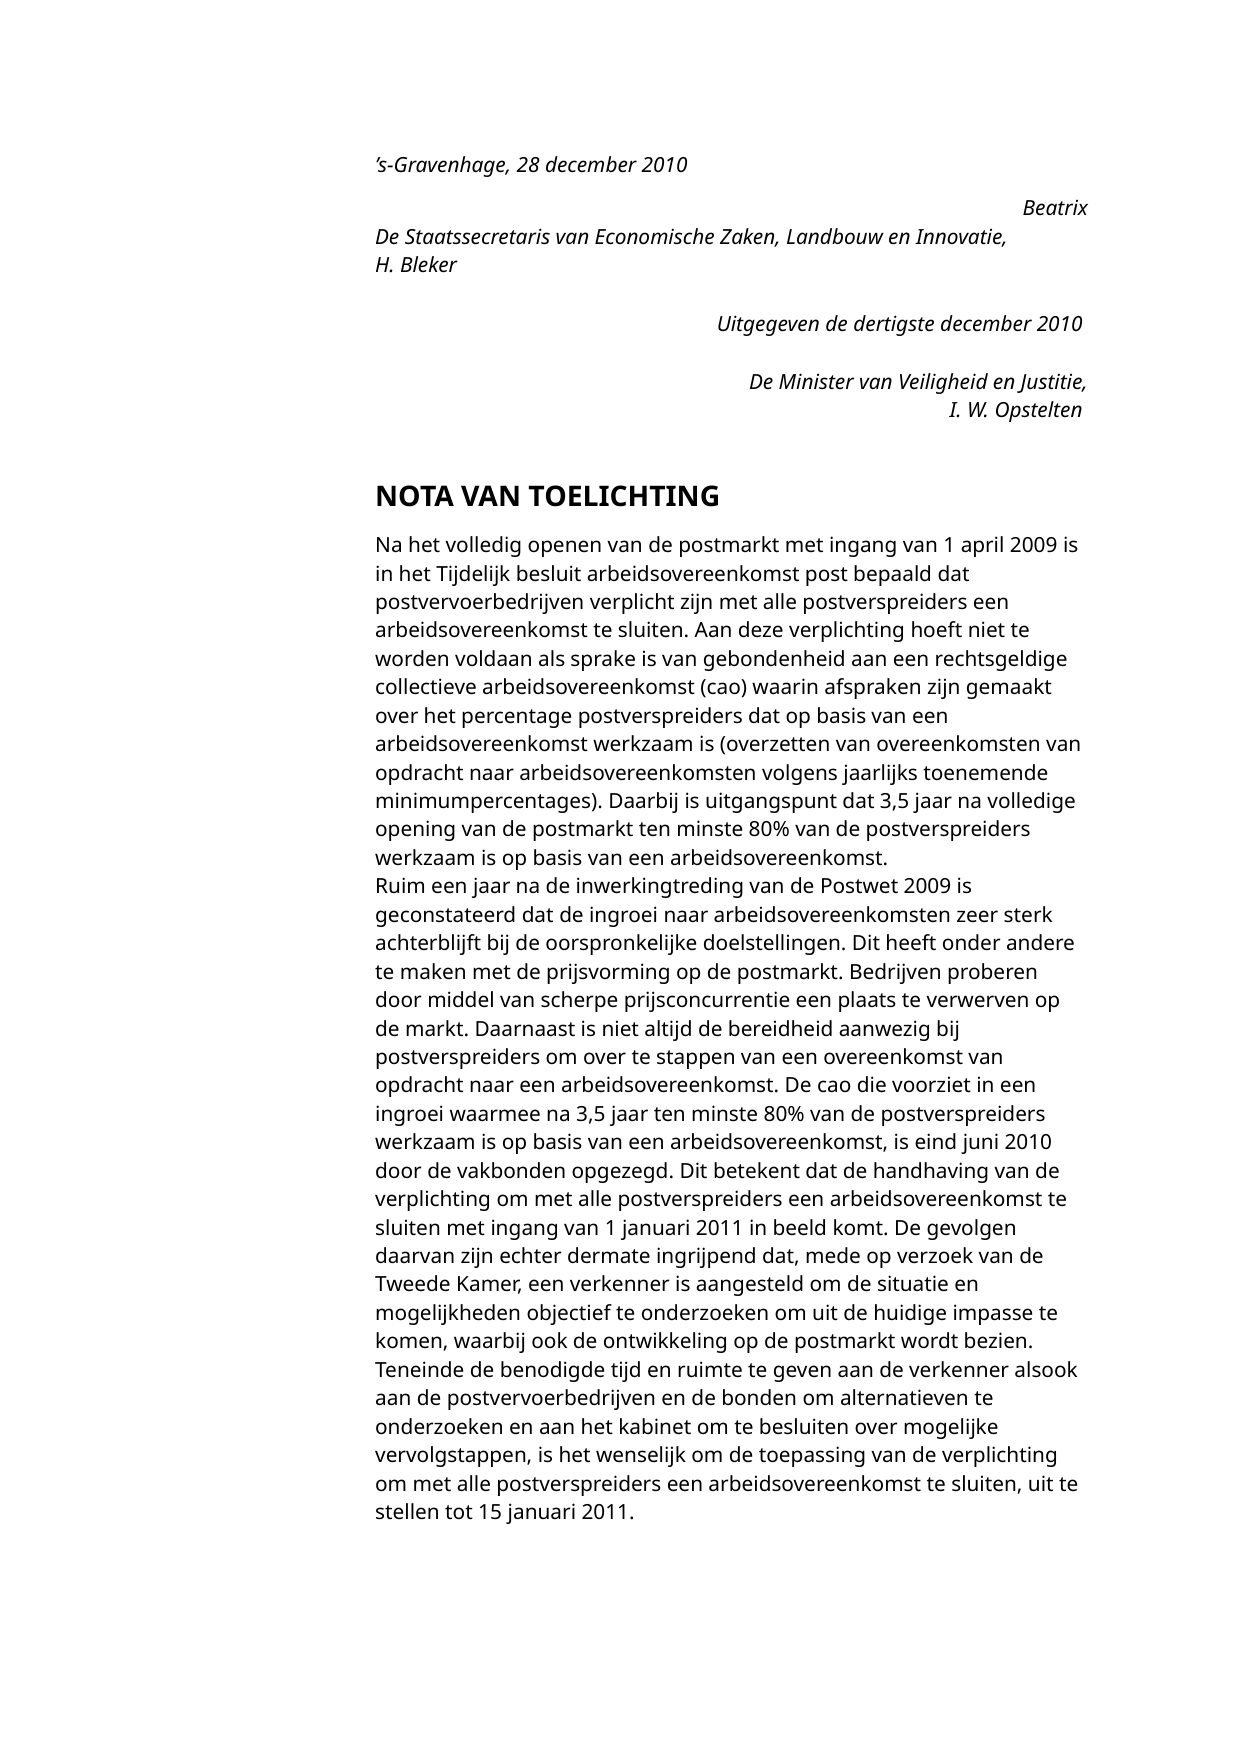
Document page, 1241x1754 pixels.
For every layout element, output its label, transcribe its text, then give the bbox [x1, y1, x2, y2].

text Uitgegeven de dertigste december 2010 [375, 309, 1090, 337]
text Ruim een jaar na de inwerkingtreding van de Postwet 2009 is geconstateerd dat de ingroei naar arbeidsovereenkomsten zeer sterk achterblijft bij de oorspronkelijke doelstellingen. Dit heeft onder andere te maken met de prijsvorming op de postmarkt. Bedrijven proberen door middel van scherpe prijsconcurrentie een plaats te verwerven op de markt. Daarnaast is niet altijd de bereidheid aanwezig bij postverspreiders om over te stappen van een overeenkomst van opdracht naar een arbeidsovereenkomst. De cao die voorziet in een ingroei waarmee na 3,5 jaar ten minste 80% van de postverspreiders werkzaam is op basis van een arbeidsovereenkomst, is eind juni 2010 door de vakbonden opgezegd. Dit betekent dat de handhaving van de verplichting om met alle postverspreiders een arbeidsovereenkomst te sluiten met ingang van 1 januari 2011 in beeld komt. De gevolgen daarvan zijn echter dermate ingrijpend dat, mede op verzoek van de Tweede Kamer, een verkenner is aangesteld om de situatie en mogelijkheden objectief te onderzoeken om uit de huidige impasse te komen, waarbij ook de ontwikkeling op de postmarkt wordt bezien. Teneinde de benodigde tijd en ruimte te geven aan de verkenner alsook aan de postvervoerbedrijven en de bonden om alternatieven te onderzoeken en aan het kabinet om te besluiten over mogelijke vervolgstappen, is het wenselijk om de toepassing van de verplichting om met alle postverspreiders een arbeidsovereenkomst te sluiten, uit te stellen tot 15 januari 2011. [375, 871, 1090, 1526]
text H. Bleker [375, 250, 1090, 279]
text De Staatssecretaris van Economische Zaken, Landbouw en Innovatie, [375, 222, 1090, 250]
text Na het volledig openen van de postmarkt met ingang van 1 april 2009 is in het Tijdelijk besluit arbeidsovereenkomst post bepaald dat postvervoerbedrijven verplicht zijn met alle postverspreiders een arbeidsovereenkomst te sluiten. Aan deze verplichting hoeft niet te worden voldaan als sprake is van gebondenheid aan een rechtsgeldige collectieve arbeidsovereenkomst (cao) waarin afspraken zijn gemaakt over het percentage postverspreiders dat op basis van een arbeidsovereenkomst werkzaam is (overzetten van overeenkomsten van opdracht naar arbeidsovereenkomsten volgens jaarlijks toenemende minimumpercentages). Daarbij is uitgangspunt dat 3,5 jaar na volledige opening van de postmarkt ten minste 80% van de postverspreiders werkzaam is op basis van een arbeidsovereenkomst. [375, 530, 1090, 871]
text ’s-Gravenhage, 28 december 2010 [375, 150, 1090, 178]
subtitle NOTA VAN TOELICHTING [375, 477, 1090, 515]
text Beatrix [375, 193, 1090, 222]
text De Minister van Veiligheid en Justitie, [375, 367, 1090, 396]
text I. W. Opstelten [375, 396, 1090, 424]
